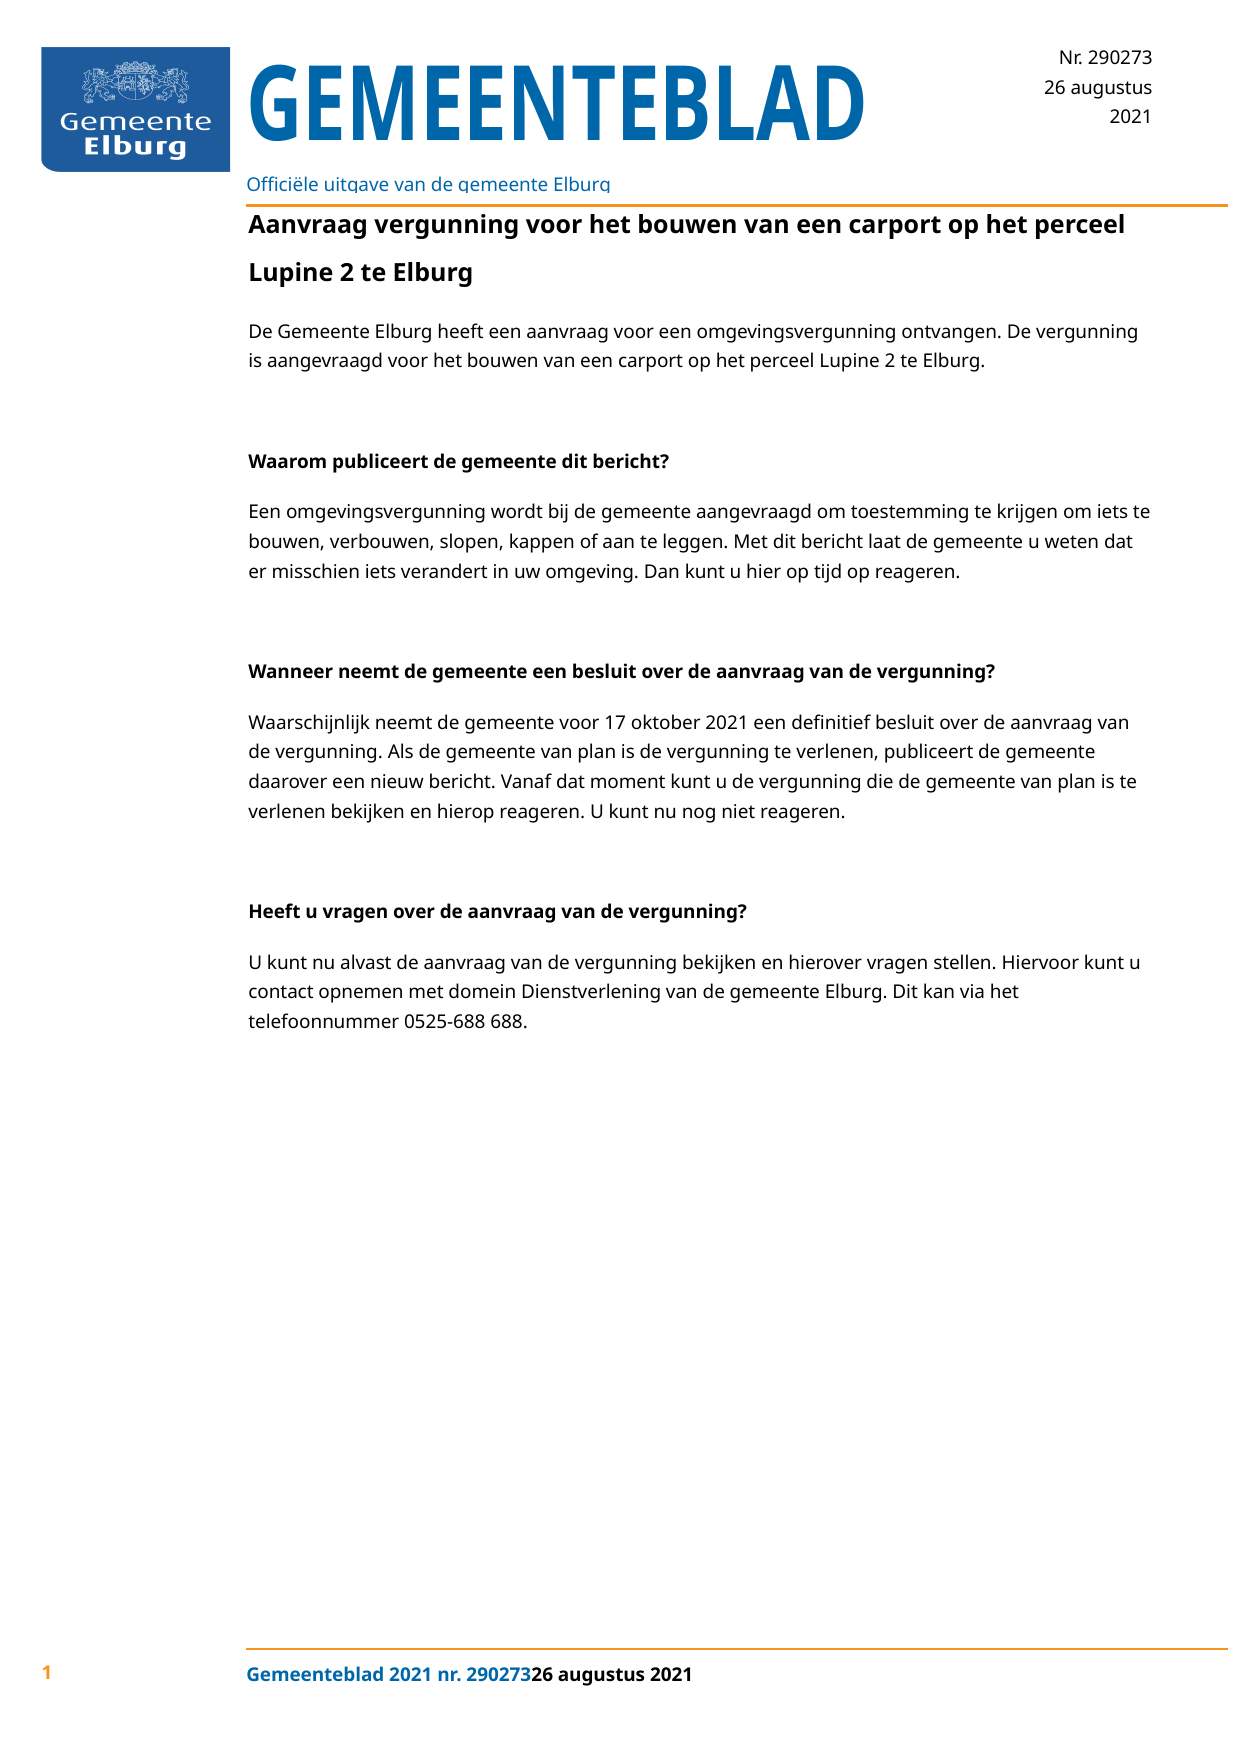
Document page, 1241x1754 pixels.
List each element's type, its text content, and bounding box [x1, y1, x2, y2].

text De Gemeente Elburg heeft een aanvraag voor een omgevingsvergunning ontvangen. De vergunning is aangevraagd voor het bouwen van een carport op het perceel Lupine 2 te Elburg. [248, 318, 1152, 373]
text Aanvraag vergunning voor het bouwen van een carport op het perceel Lupine 2 te Elburg [248, 207, 1152, 288]
text Een omgevingsvergunning wordt bij de gemeente aangevraagd om toestemming te krijgen om iets te bouwen, verbouwen, slopen, kappen of aan te leggen. Met dit bericht laat de gemeente u weten dat er misschien iets verandert in uw omgeving. Dan kunt u hier op tijd op reageren. [248, 499, 1152, 584]
text Wanneer neemt de gemeente een besluit over de aanvraag van de vergunning? [248, 659, 1152, 684]
text Heeft u vragen over de aanvraag van de vergunning? [248, 899, 1152, 924]
text Waarschijnlijk neemt de gemeente voor 17 oktober 2021 een definitief besluit over de aanvraag van de vergunning. Als de gemeente van plan is de vergunning te verlenen, publiceert de gemeente daarover een nieuw bericht. Vanaf dat moment kunt u de vergunning die de gemeente van plan is te verlenen bekijken en hierop reageren. U kunt nu nog niet reageren. [248, 709, 1152, 824]
text Waarom publiceert de gemeente dit bericht? [248, 448, 1152, 474]
text U kunt nu alvast de aanvraag van de vergunning bekijken en hierover vragen stellen. Hiervoor kunt u contact opnemen met domein Dienstverlening van de gemeente Elburg. Dit kan via het telefoonnummer 0525-688 688. [248, 949, 1152, 1034]
picture [41, 47, 231, 172]
